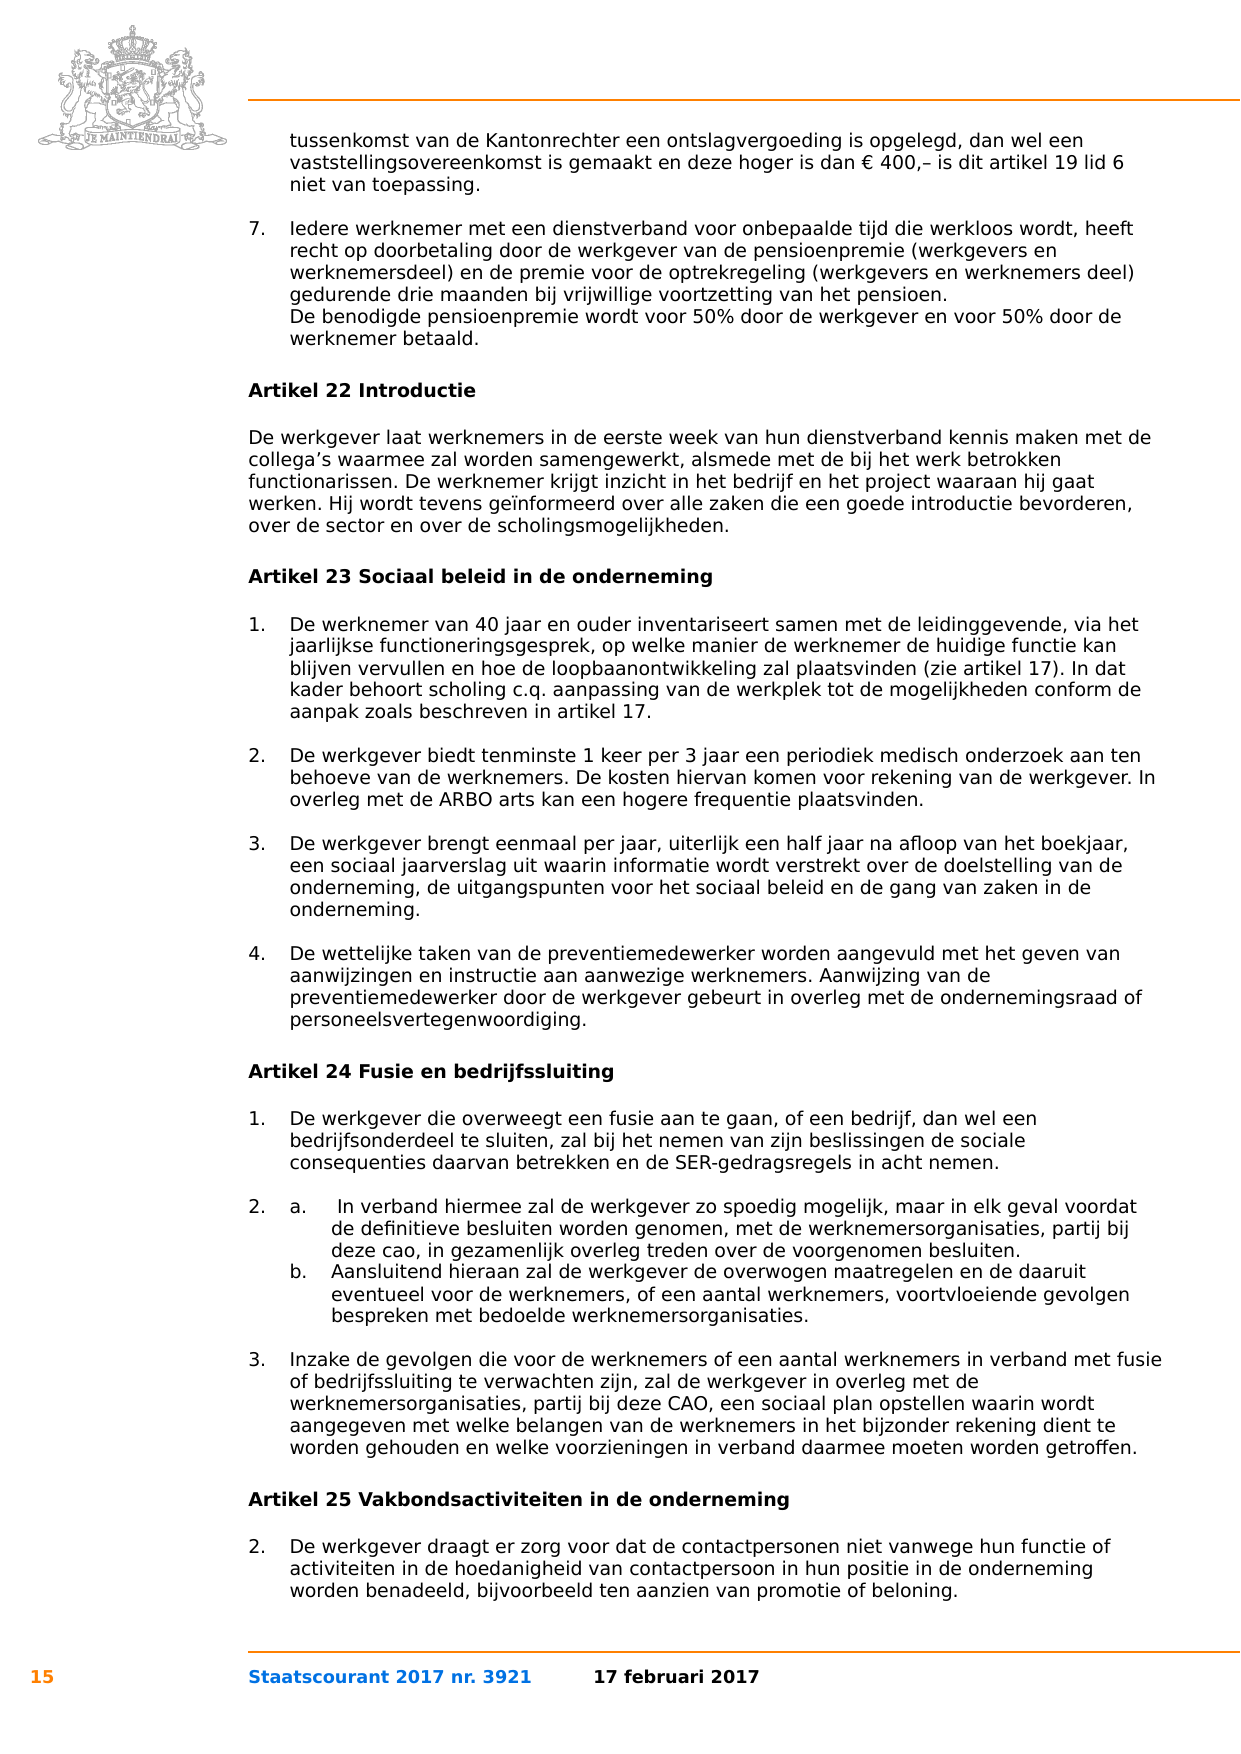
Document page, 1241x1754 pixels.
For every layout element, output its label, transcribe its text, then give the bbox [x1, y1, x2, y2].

text De werkgever laat werknemers in de eerste week van hun dienstverband kennis maken met de collega’s waarmee zal worden samengewerkt, alsmede met de bij het werk betrokken functionarissen. De werknemer krijgt inzicht in het bedrijf en het project waaraan hij gaat werken. Hij wordt tevens geïnformeerd over alle zaken die een goede introductie bevorderen, over de sector en over de scholingsmogelijkheden. [248, 427, 1163, 536]
text tussenkomst van de Kantonrechter een ontslagvergoeding is opgelegd, dan wel een vaststellingsovereenkomst is gemaakt en deze hoger is dan € 400,– is dit artikel 19 lid 6 niet van toepassing. [248, 130, 1163, 196]
subtitle Artikel 24 Fusie en bedrijfssluiting [248, 1061, 1163, 1083]
subtitle Artikel 22 Introductie [248, 379, 1163, 402]
subtitle Artikel 23 Sociaal beleid in de onderneming [248, 566, 1163, 588]
picture [38, 25, 227, 150]
text 3. De werkgever brengt eenmaal per jaar, uiterlijk een half jaar na afloop van het boekjaar, een sociaal jaarverslag uit waarin informatie wordt verstrekt over de doelstelling van de onderneming, de uitgangspunten voor het sociaal beleid en de gang van zaken in de onderneming. [248, 833, 1163, 921]
text b. Aansluitend hieraan zal de werkgever de overwogen maatregelen en de daaruit eventueel voor de werknemers, of een aantal werknemers, voortvloeiende gevolgen bespreken met bedoelde werknemersorganisaties. [289, 1261, 1163, 1327]
text 1. De werkgever die overweegt een fusie aan te gaan, of een bedrijf, dan wel een bedrijfsonderdeel te sluiten, zal bij het nemen van zijn beslissingen de sociale consequenties daarvan betrekken en de SER-gedragsregels in acht nemen. [248, 1108, 1163, 1174]
text 1. De werknemer van 40 jaar en ouder inventariseert samen met de leidinggevende, via het jaarlijkse functioneringsgesprek, op welke manier de werknemer de huidige functie kan blijven vervullen en hoe de loopbaanontwikkeling zal plaatsvinden (zie artikel 17). In dat kader behoort scholing c.q. aanpassing van de werkplek tot de mogelijkheden conform de aanpak zoals beschreven in artikel 17. [248, 613, 1163, 723]
text 7. Iedere werknemer met een dienstverband voor onbepaalde tijd die werkloos wordt, heeft recht op doorbetaling door de werkgever van de pensioenpremie (werkgevers en werknemersdeel) en de premie voor de optrekregeling (werkgevers en werknemers deel) gedurende drie maanden bij vrijwillige voortzetting van het pensioen. [248, 218, 1163, 306]
subtitle Artikel 25 Vakbondsactiviteiten in de onderneming [248, 1489, 1163, 1511]
text 2. a. In verband hiermee zal de werkgever zo spoedig mogelijk, maar in elk geval voordat de definitieve besluiten worden genomen, met de werknemersorganisaties, partij bij deze cao, in gezamenlijk overleg treden over de voorgenomen besluiten. [248, 1196, 1163, 1261]
text De benodigde pensioenpremie wordt voor 50% door de werkgever en voor 50% door de werknemer betaald. [289, 306, 1163, 349]
text 3. Inzake de gevolgen die voor de werknemers of een aantal werknemers in verband met fusie of bedrijfssluiting te verwachten zijn, zal de werkgever in overleg met de werknemersorganisaties, partij bij deze CAO, een sociaal plan opstellen waarin wordt aangegeven met welke belangen van de werknemers in het bijzonder rekening dient te worden gehouden en welke voorzieningen in verband daarmee moeten worden getroffen. [248, 1349, 1163, 1459]
text 2. De werkgever biedt tenminste 1 keer per 3 jaar een periodiek medisch onderzoek aan ten behoeve van de werknemers. De kosten hiervan komen voor rekening van de werkgever. In overleg met de ARBO arts kan een hogere frequentie plaatsvinden. [248, 745, 1163, 811]
text 4. De wettelijke taken van de preventiemedewerker worden aangevuld met het geven van aanwijzingen en instructie aan aanwezige werknemers. Aanwijzing van de preventiemedewerker door de werkgever gebeurt in overleg met de ondernemingsraad of personeelsvertegenwoordiging. [248, 943, 1163, 1031]
text 2. De werkgever draagt er zorg voor dat de contactpersonen niet vanwege hun functie of activiteiten in de hoedanigheid van contactpersoon in hun positie in de onderneming worden benadeeld, bijvoorbeeld ten aanzien van promotie of beloning. [248, 1536, 1163, 1602]
